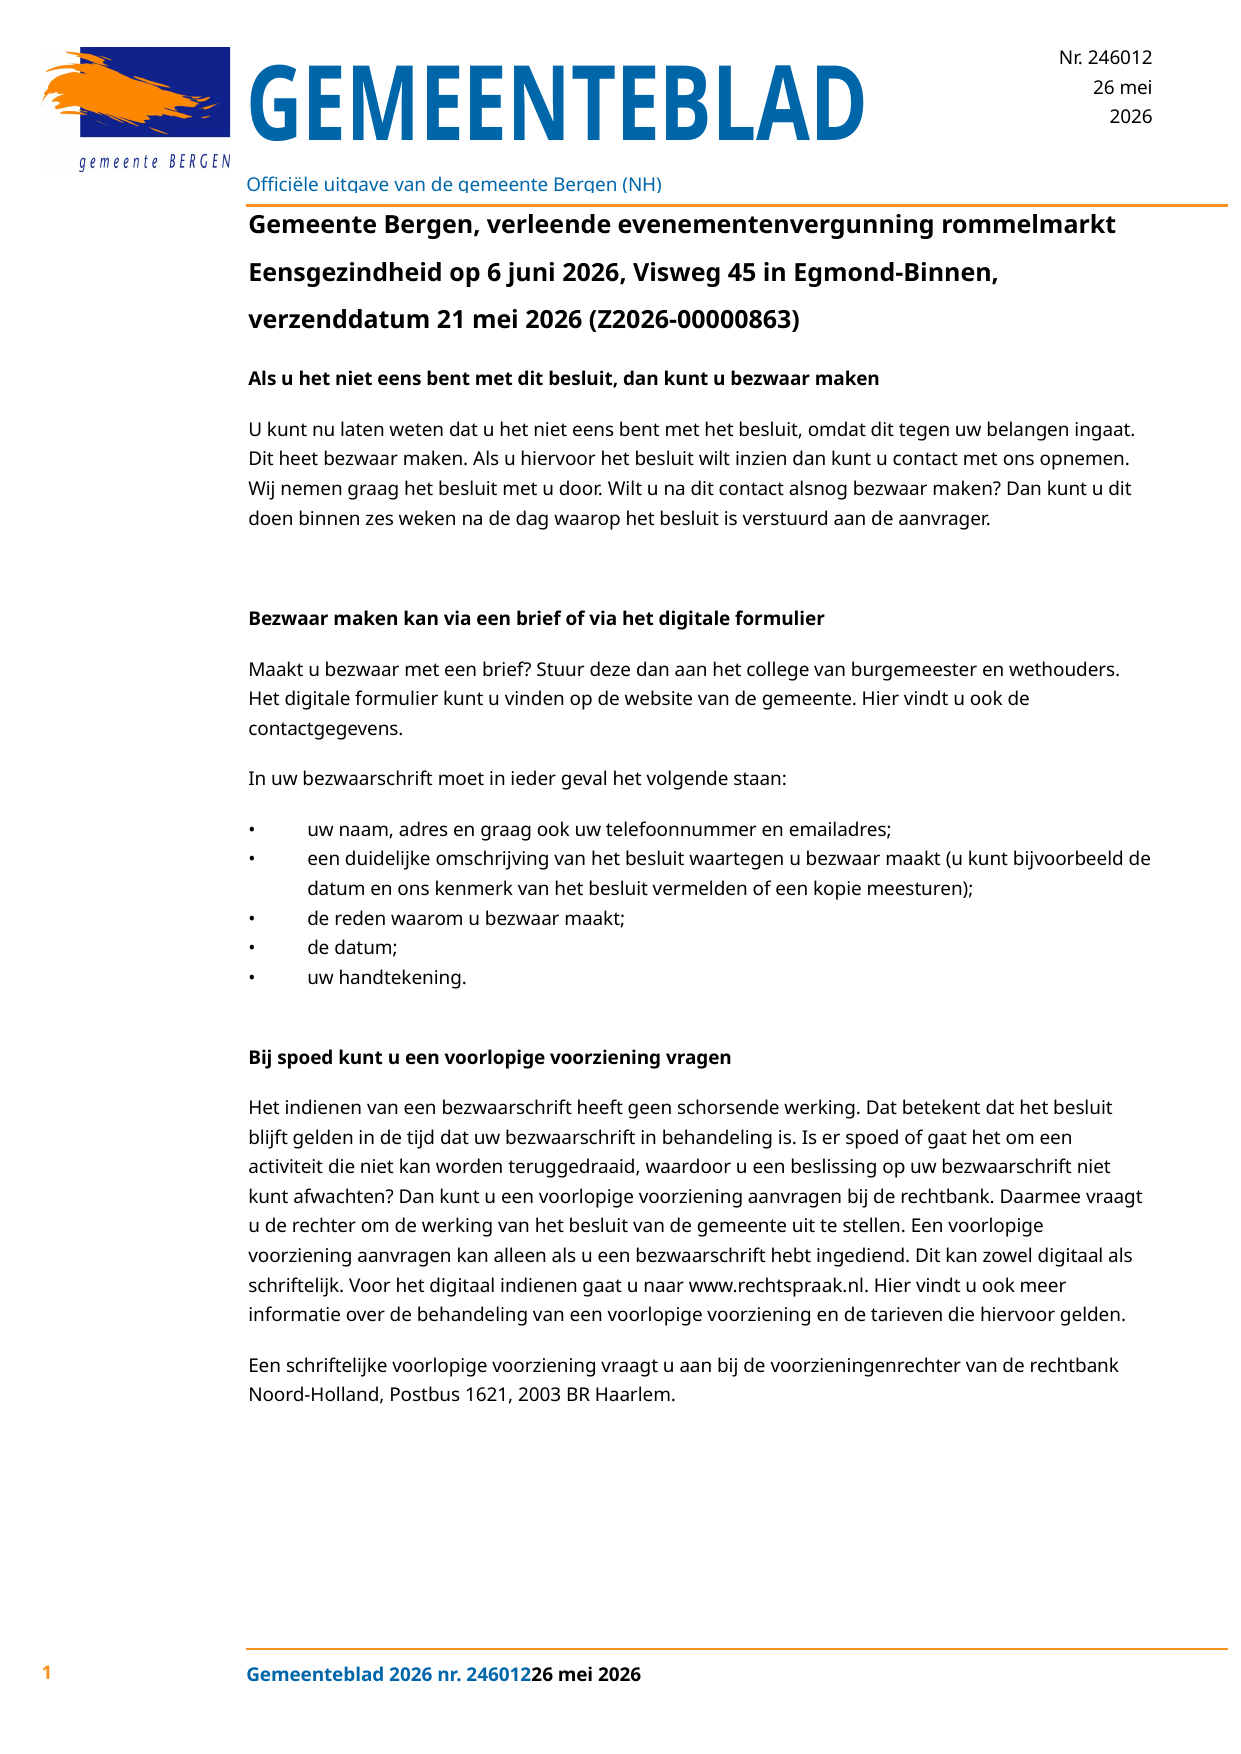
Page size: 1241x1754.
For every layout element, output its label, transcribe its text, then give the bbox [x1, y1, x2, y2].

list uw naam, adres en graag ook uw telefoonnummer en emailadres; [248, 816, 1152, 842]
text U kunt nu laten weten dat u het niet eens bent met het besluit, omdat dit tegen uw belangen ingaat. Dit heet bezwaar maken. Als u hiervoor het besluit wilt inzien dan kunt u contact met ons opnemen. Wij nemen graag het besluit met u door. Wilt u na dit contact alsnog bezwaar maken? Dan kunt u dit doen binnen zes weken na de dag waarop het besluit is verstuurd aan de aanvrager. [248, 416, 1152, 530]
list de reden waarom u bezwaar maakt; [248, 905, 1152, 930]
text Gemeente Bergen, verleende evenementenvergunning rommelmarkt Eensgezindheid op 6 juni 2026, Visweg 45 in Egmond-Binnen, verzenddatum 21 mei 2026 (Z2026-00000863) [248, 207, 1152, 336]
list uw handtekening. [248, 964, 1152, 989]
picture [41, 47, 231, 172]
text Bezwaar maken kan via een brief of via het digitale formulier [248, 606, 1152, 631]
text Maakt u bezwaar met een brief? Stuur deze dan aan het college van burgemeester en wethouders. Het digitale formulier kunt u vinden op de website van de gemeente. Hier vindt u ook de contactgegevens. [248, 656, 1152, 741]
list de datum; [248, 934, 1152, 960]
text Als u het niet eens bent met dit besluit, dan kunt u bezwaar maken [248, 366, 1152, 391]
text In uw bezwaarschrift moet in ieder geval het volgende staan: [248, 766, 1152, 791]
list een duidelijke omschrijving van het besluit waartegen u bezwaar maakt (u kunt bijvoorbeeld de datum en ons kenmerk van het besluit vermelden of een kopie meesturen); [248, 846, 1152, 901]
text Een schriftelijke voorlopige voorziening vraagt u aan bij de voorzieningenrechter van de rechtbank Noord-Holland, Postbus 1621, 2003 BR Haarlem. [248, 1352, 1152, 1407]
text Bij spoed kunt u een voorlopige voorziening vragen [248, 1044, 1152, 1069]
text Het indienen van een bezwaarschrift heeft geen schorsende werking. Dat betekent dat het besluit blijft gelden in de tijd dat uw bezwaarschrift in behandeling is. Is er spoed of gaat het om een activiteit die niet kan worden teruggedraaid, waardoor u een beslissing op uw bezwaarschrift niet kunt afwachten? Dan kunt u een voorlopige voorziening aanvragen bij de rechtbank. Daarmee vraagt u de rechter om de werking van het besluit van de gemeente uit te stellen. Een voorlopige voorziening aanvragen kan alleen als u een bezwaarschrift hebt ingediend. Dit kan zowel digitaal als schriftelijk. Voor het digitaal indienen gaat u naar www.rechtspraak.nl. Hier vindt u ook meer informatie over de behandeling van een voorlopige voorziening en de tarieven die hiervoor gelden. [248, 1094, 1152, 1327]
